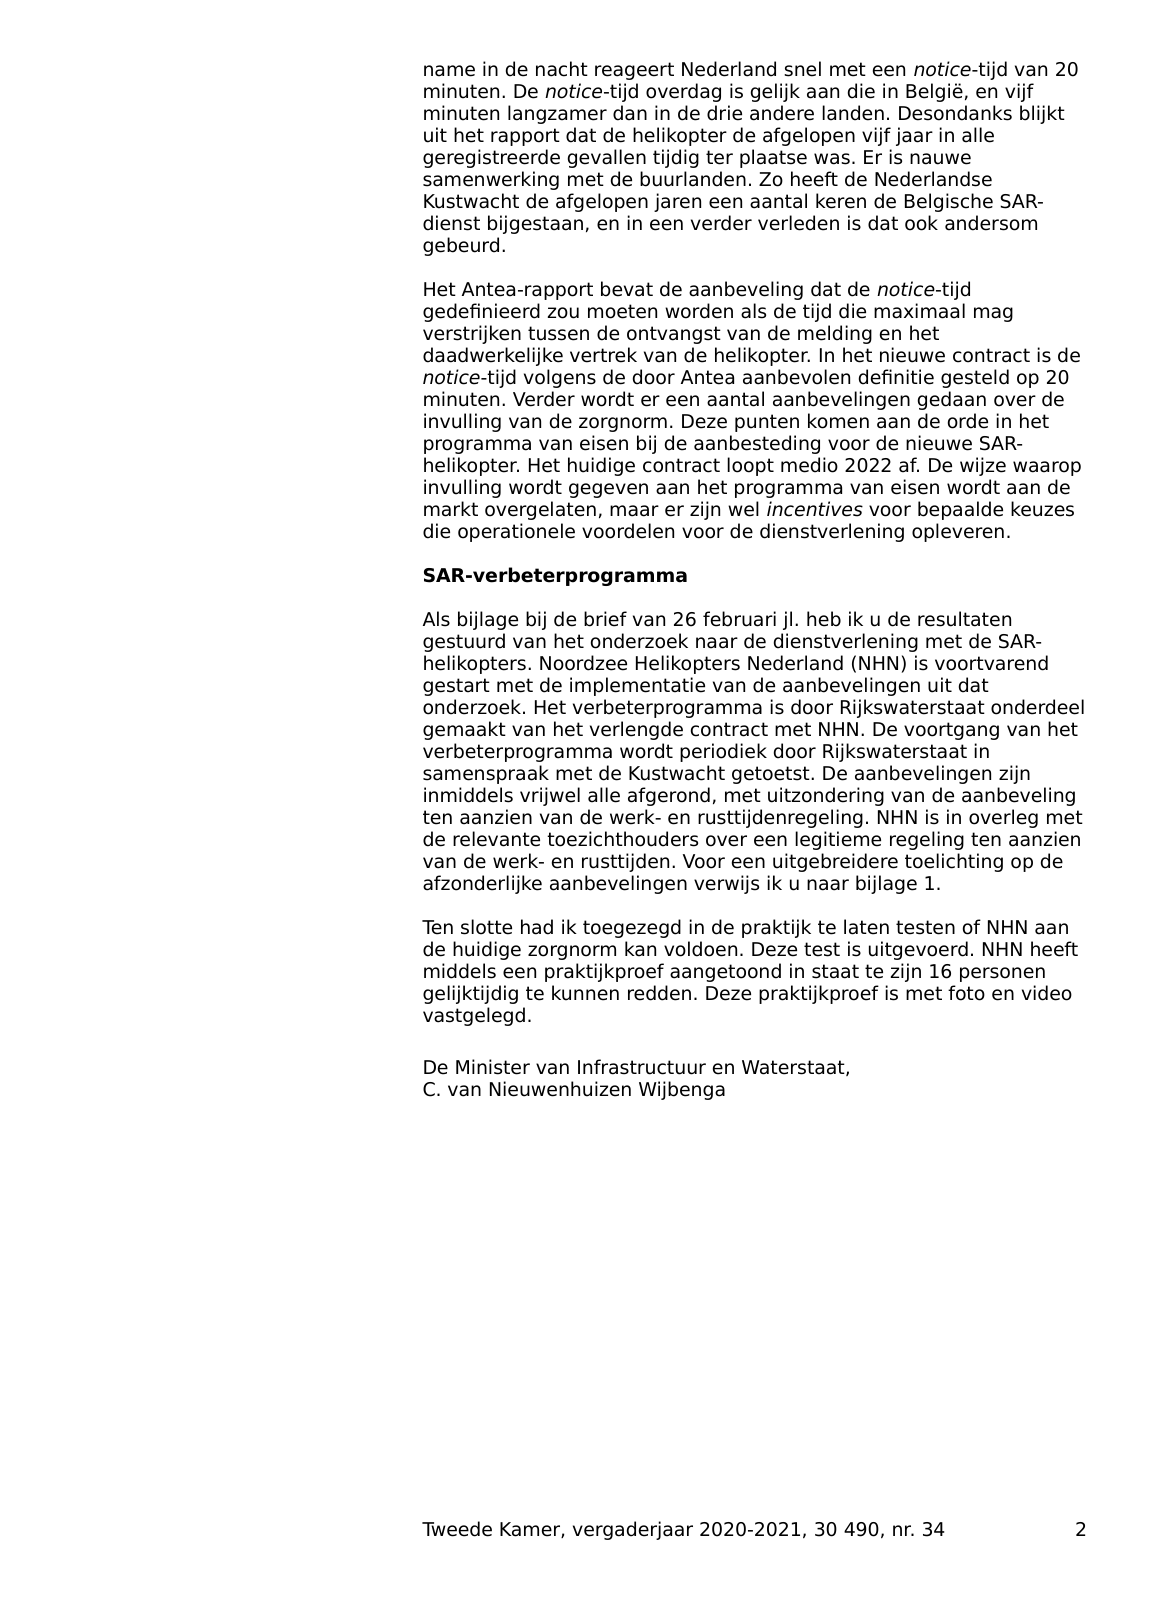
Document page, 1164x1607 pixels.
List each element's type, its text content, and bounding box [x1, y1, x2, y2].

text Ten slotte had ik toegezegd in de praktijk te laten testen of NHN aan de huidige zorgnorm kan voldoen. Deze test is uitgevoerd. NHN heeft middels een praktijkproef aangetoond in staat te zijn 16 personen gelijktijdig te kunnen redden. Deze praktijkproef is met foto en video vastgelegd. [422, 917, 1087, 1027]
text Het Antea-rapport bevat de aanbeveling dat de notice-tijd gedefinieerd zou moeten worden als de tijd die maximaal mag verstrijken tussen de ontvangst van de melding en het daadwerkelijke vertrek van de helikopter. In het nieuwe contract is de notice-tijd volgens de door Antea aanbevolen definitie gesteld op 20 minuten. Verder wordt er een aantal aanbevelingen gedaan over de invulling van de zorgnorm. Deze punten komen aan de orde in het programma van eisen bij de aanbesteding voor de nieuwe SAR-helikopter. Het huidige contract loopt medio 2022 af. De wijze waarop invulling wordt gegeven aan het programma van eisen wordt aan de markt overgelaten, maar er zijn wel incentives voor bepaalde keuzes die operationele voordelen voor de dienstverlening opleveren. [422, 279, 1087, 543]
text name in de nacht reageert Nederland snel met een notice-tijd van 20 minuten. De notice-tijd overdag is gelijk aan die in België, en vijf minuten langzamer dan in de drie andere landen. Desondanks blijkt uit het rapport dat de helikopter de afgelopen vijf jaar in alle geregistreerde gevallen tijdig ter plaatse was. Er is nauwe samenwerking met de buurlanden. Zo heeft de Nederlandse Kustwacht de afgelopen jaren een aantal keren de Belgische SAR-dienst bijgestaan, en in een verder verleden is dat ook andersom gebeurd. [422, 59, 1087, 257]
text De Minister van Infrastructuur en Waterstaat, C. van Nieuwenhuizen Wijbenga [422, 1057, 1087, 1101]
subtitle SAR-verbeterprogramma [422, 565, 1087, 587]
text Als bijlage bij de brief van 26 februari jl. heb ik u de resultaten gestuurd van het onderzoek naar de dienstverlening met de SAR-helikopters. Noordzee Helikopters Nederland (NHN) is voortvarend gestart met de implementatie van de aanbevelingen uit dat onderzoek. Het verbeterprogramma is door Rijkswaterstaat onderdeel gemaakt van het verlengde contract met NHN. De voortgang van het verbeterprogramma wordt periodiek door Rijkswaterstaat in samenspraak met de Kustwacht getoetst. De aanbevelingen zijn inmiddels vrijwel alle afgerond, met uitzondering van de aanbeveling ten aanzien van de werk- en rusttijdenregeling. NHN is in overleg met de relevante toezichthouders over een legitieme regeling ten aanzien van de werk- en rusttijden. Voor een uitgebreidere toelichting op de afzonderlijke aanbevelingen verwijs ik u naar bijlage 1. [422, 609, 1087, 895]
